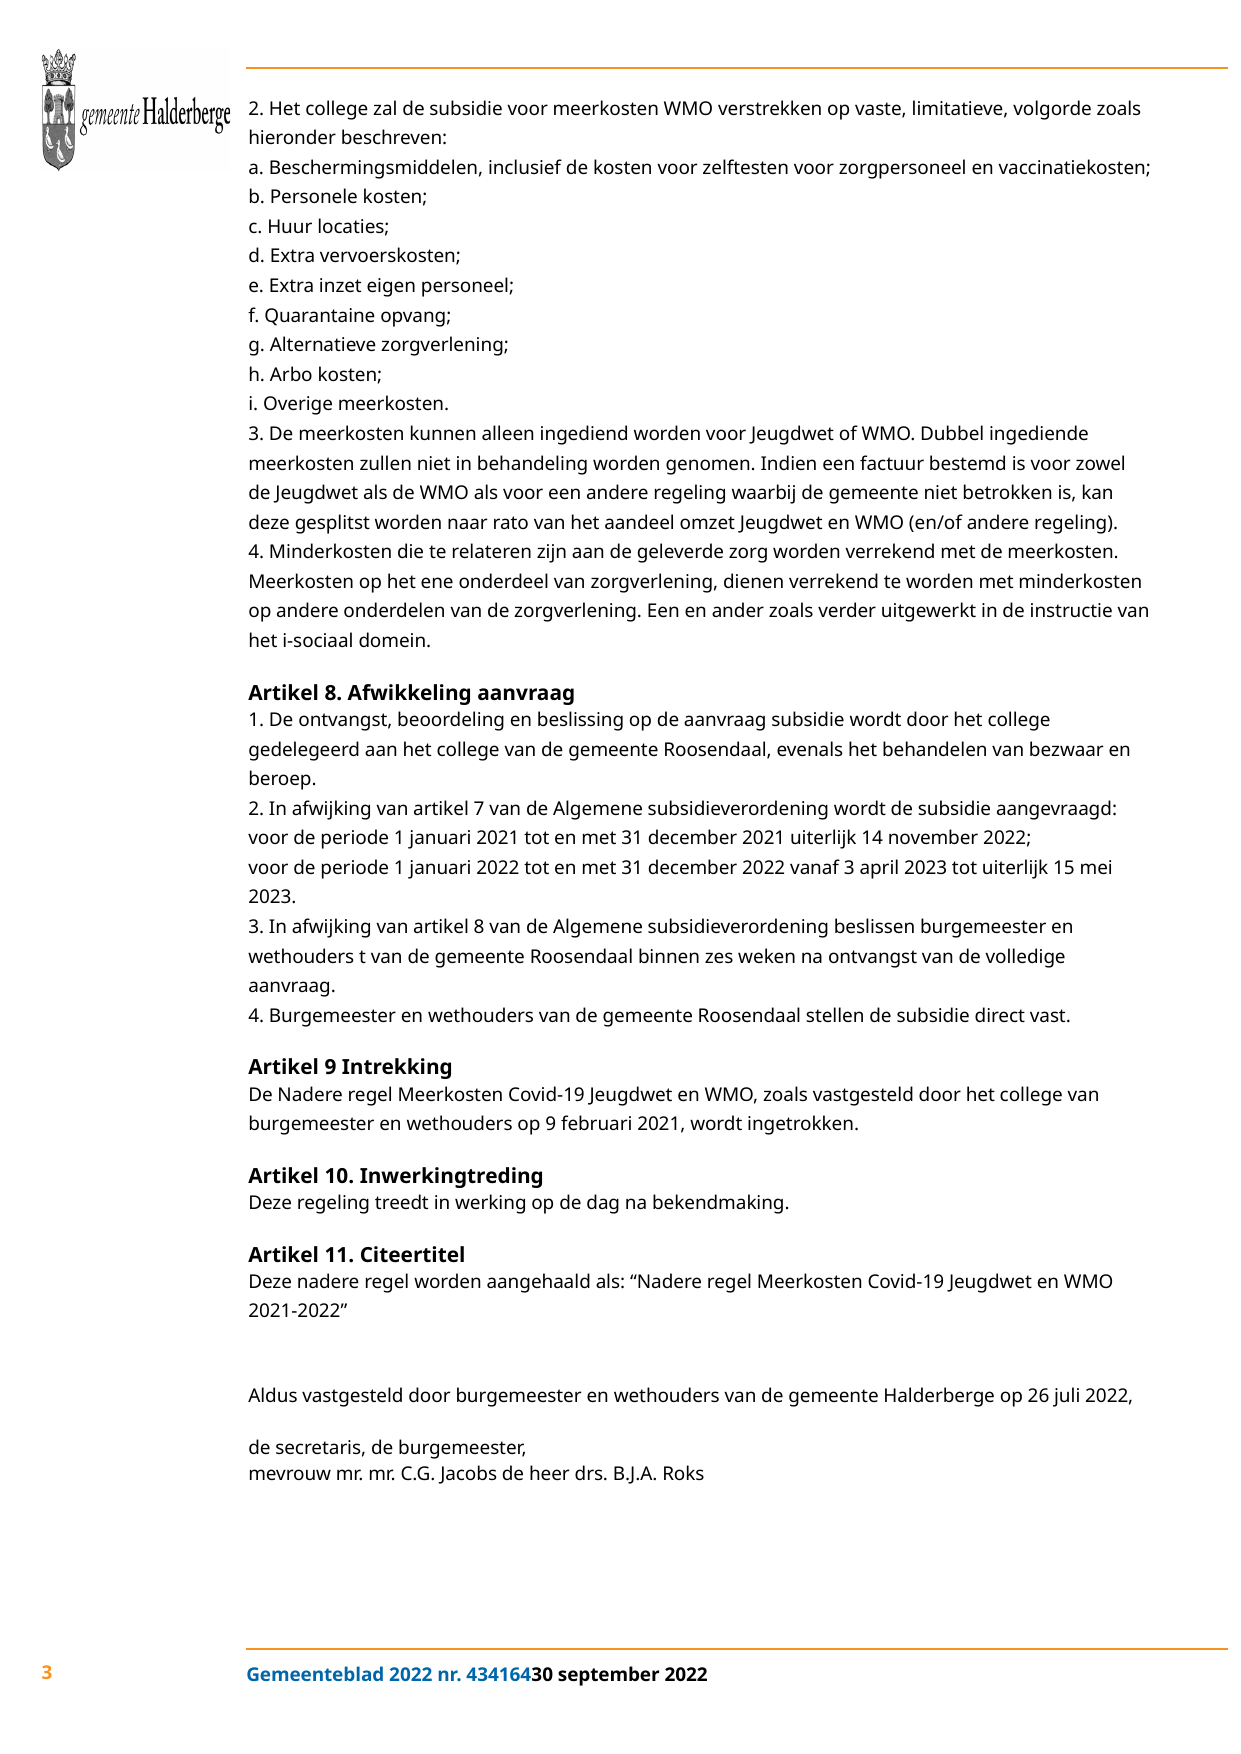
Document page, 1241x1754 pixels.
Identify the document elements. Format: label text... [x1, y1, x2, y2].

text Artikel 9 Intrekking [248, 1052, 1152, 1081]
text b. Personele kosten; [248, 183, 1152, 209]
text g. Alternatieve zorgverlening; [248, 331, 1152, 357]
text 2. In afwijking van artikel 7 van de Algemene subsidieverordening wordt de subsidie aangevraagd: [248, 795, 1152, 821]
text a. Beschermingsmiddelen, inclusief de kosten voor zelftesten voor zorgpersoneel en vaccinatiekosten; [248, 154, 1152, 180]
picture [41, 47, 231, 172]
text De Nadere regel Meerkosten Covid-19 Jeugdwet en WMO, zoals vastgesteld door het college van burgemeester en wethouders op 9 februari 2021, wordt ingetrokken. [248, 1081, 1152, 1136]
text i. Overige meerkosten. [248, 391, 1152, 416]
text 3. In afwijking van artikel 8 van de Algemene subsidieverordening beslissen burgemeester en wethouders t van de gemeente Roosendaal binnen zes weken na ontvangst van de volledige aanvraag. [248, 913, 1152, 998]
text f. Quarantaine opvang; [248, 302, 1152, 328]
text h. Arbo kosten; [248, 361, 1152, 387]
text e. Extra inzet eigen personeel; [248, 272, 1152, 298]
text 1. De ontvangst, beoordeling en beslissing op de aanvraag subsidie wordt door het college gedelegeerd aan het college van de gemeente Roosendaal, evenals het behandelen van bezwaar en beroep. [248, 706, 1152, 791]
text de secretaris, de burgemeester, [248, 1434, 1152, 1460]
text 4. Minderkosten die te relateren zijn aan de geleverde zorg worden verrekend met de meerkosten. Meerkosten op het ene onderdeel van zorgverlening, dienen verrekend te worden met minderkosten op andere onderdelen van de zorgverlening. Een en ander zoals verder uitgewerkt in de instructie van het i-sociaal domein. [248, 538, 1152, 653]
text voor de periode 1 januari 2021 tot en met 31 december 2021 uiterlijk 14 november 2022; [248, 824, 1152, 850]
text Artikel 8. Afwikkeling aanvraag [248, 678, 1152, 706]
text Deze regeling treedt in werking op de dag na bekendmaking. [248, 1189, 1152, 1215]
text voor de periode 1 januari 2022 tot en met 31 december 2022 vanaf 3 april 2023 tot uiterlijk 15 mei 2023. [248, 854, 1152, 909]
text Artikel 10. Inwerkingtreding [248, 1161, 1152, 1189]
text 3. De meerkosten kunnen alleen ingediend worden voor Jeugdwet of WMO. Dubbel ingediende meerkosten zullen niet in behandeling worden genomen. Indien een factuur bestemd is voor zowel de Jeugdwet als de WMO als voor een andere regeling waarbij de gemeente niet betrokken is, kan deze gesplitst worden naar rato van het aandeel omzet Jeugdwet en WMO (en/of andere regeling). [248, 420, 1152, 535]
text c. Huur locaties; [248, 213, 1152, 239]
text Deze nadere regel worden aangehaald als: “Nadere regel Meerkosten Covid-19 Jeugdwet en WMO 2021-2022” [248, 1268, 1152, 1323]
text Artikel 11. Citeertitel [248, 1240, 1152, 1268]
text 2. Het college zal de subsidie voor meerkosten WMO verstrekken op vaste, limitatieve, volgorde zoals hieronder beschreven: [248, 95, 1152, 150]
text 4. Burgemeester en wethouders van de gemeente Roosendaal stellen de subsidie direct vast. [248, 1002, 1152, 1028]
text mevrouw mr. mr. C.G. Jacobs de heer drs. B.J.A. Roks [248, 1460, 1152, 1486]
text Aldus vastgesteld door burgemeester en wethouders van de gemeente Halderberge op 26 juli 2022, [248, 1383, 1152, 1408]
text d. Extra vervoerskosten; [248, 243, 1152, 268]
